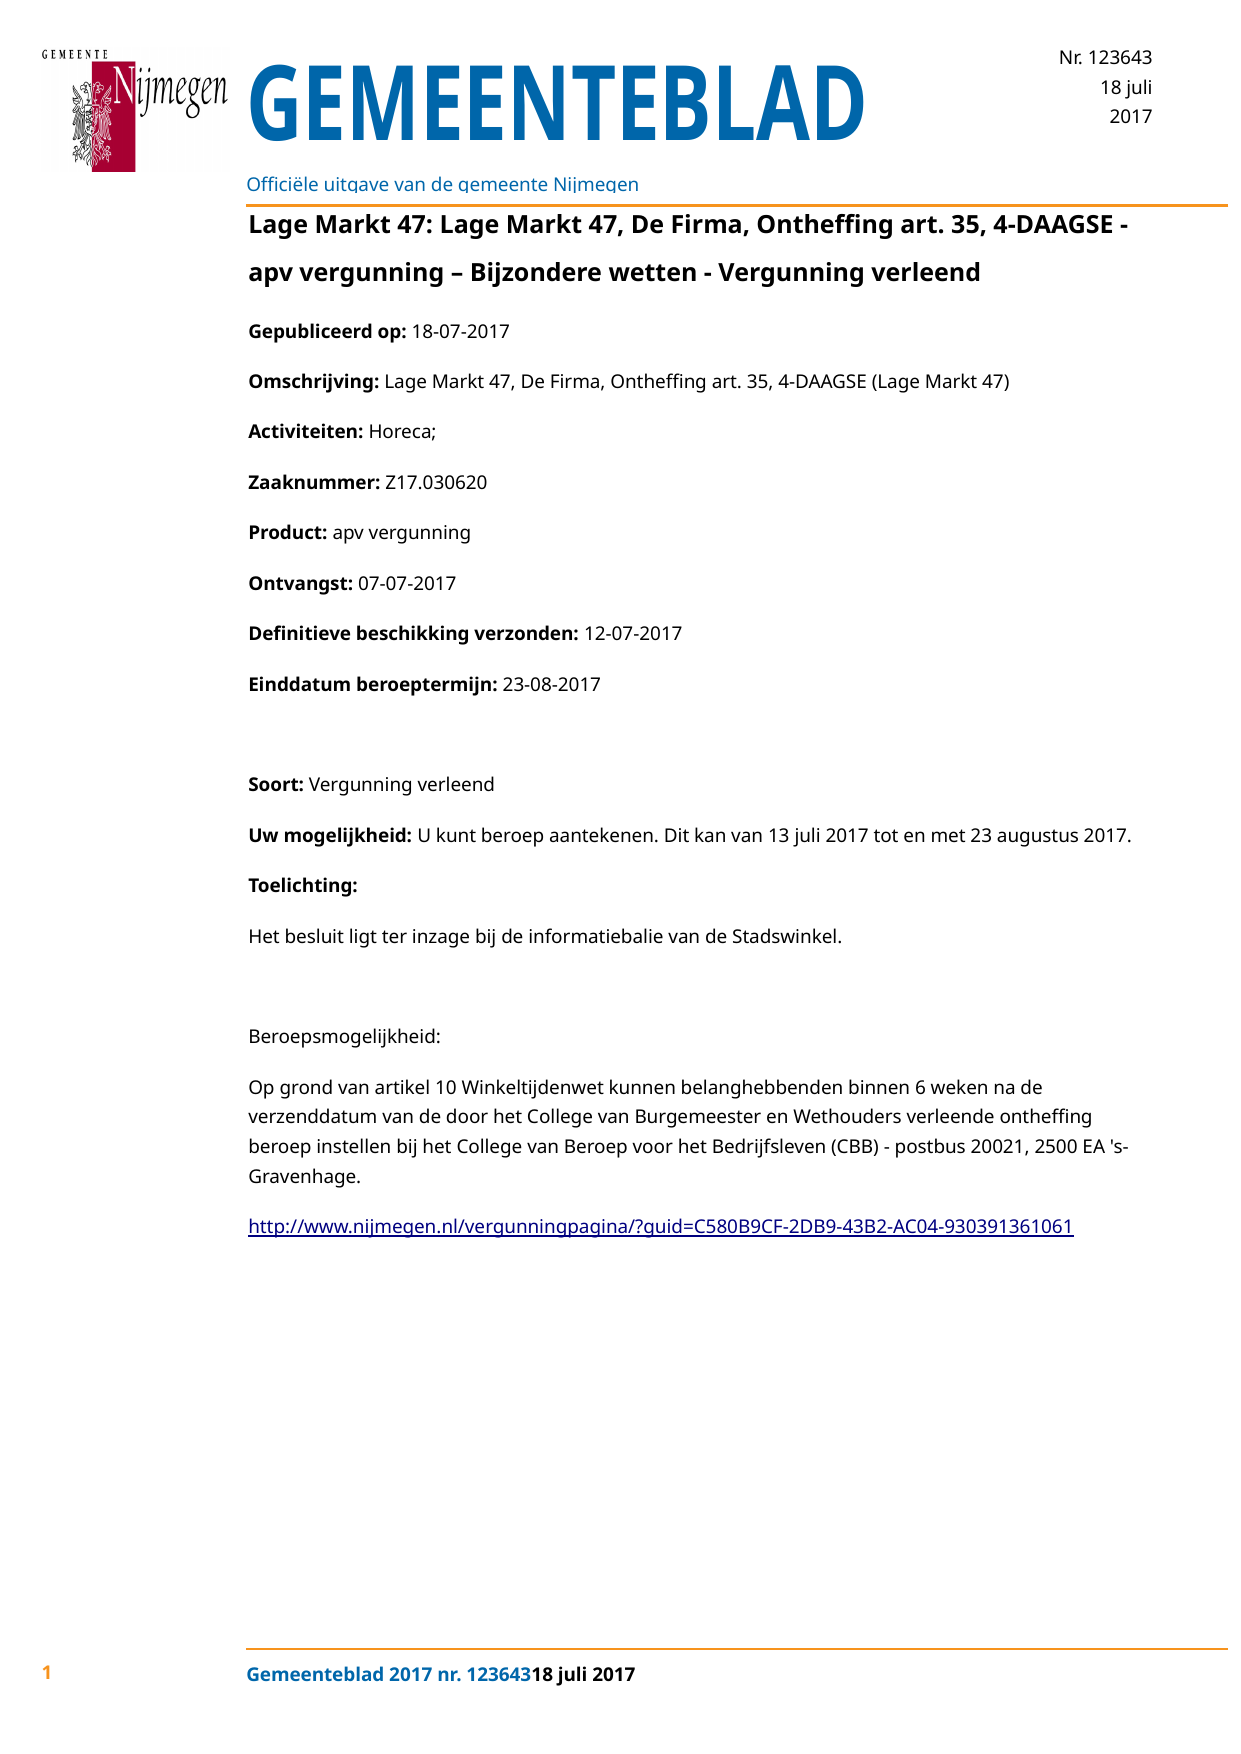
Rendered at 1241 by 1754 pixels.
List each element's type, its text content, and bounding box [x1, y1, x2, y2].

text Omschrijving: Lage Markt 47, De Firma, Ontheffing art. 35, 4-DAAGSE (Lage Markt 47) [248, 368, 1152, 394]
text Ontvangst: 07-07-2017 [248, 570, 1152, 596]
text Product: apv vergunning [248, 519, 1152, 545]
text Op grond van artikel 10 Winkeltijdenwet kunnen belanghebbenden binnen 6 weken na de verzenddatum van de door het College van Burgemeester en Wethouders verleende ontheffing beroep instellen bij het College van Beroep voor het Bedrijfsleven (CBB) - postbus 20021, 2500 EA 's-Gravenhage. [248, 1074, 1152, 1189]
text Soort: Vergunning verleend [248, 772, 1152, 797]
text Beroepsmogelijkheid: [248, 1024, 1152, 1049]
text Het besluit ligt ter inzage bij de informatiebalie van de Stadswinkel. [248, 923, 1152, 949]
text http://www.nijmegen.nl/vergunningpagina/?guid=C580B9CF-2DB9-43B2-AC04-930391361061 [248, 1213, 1152, 1239]
text Toelichting: [248, 872, 1152, 898]
text Activiteiten: Horeca; [248, 419, 1152, 444]
text Zaaknummer: Z17.030620 [248, 469, 1152, 495]
text Lage Markt 47: Lage Markt 47, De Firma, Ontheffing art. 35, 4-DAAGSE - apv vergunning – Bijzondere wetten - Vergunning verleend [248, 207, 1152, 288]
text Uw mogelijkheid: U kunt beroep aantekenen. Dit kan van 13 juli 2017 tot en met 23 augustus 2017. [248, 822, 1152, 848]
text Gepubliceerd op: 18-07-2017 [248, 318, 1152, 344]
text Einddatum beroeptermijn: 23-08-2017 [248, 671, 1152, 697]
picture [41, 47, 231, 172]
text Definitieve beschikking verzonden: 12-07-2017 [248, 620, 1152, 646]
